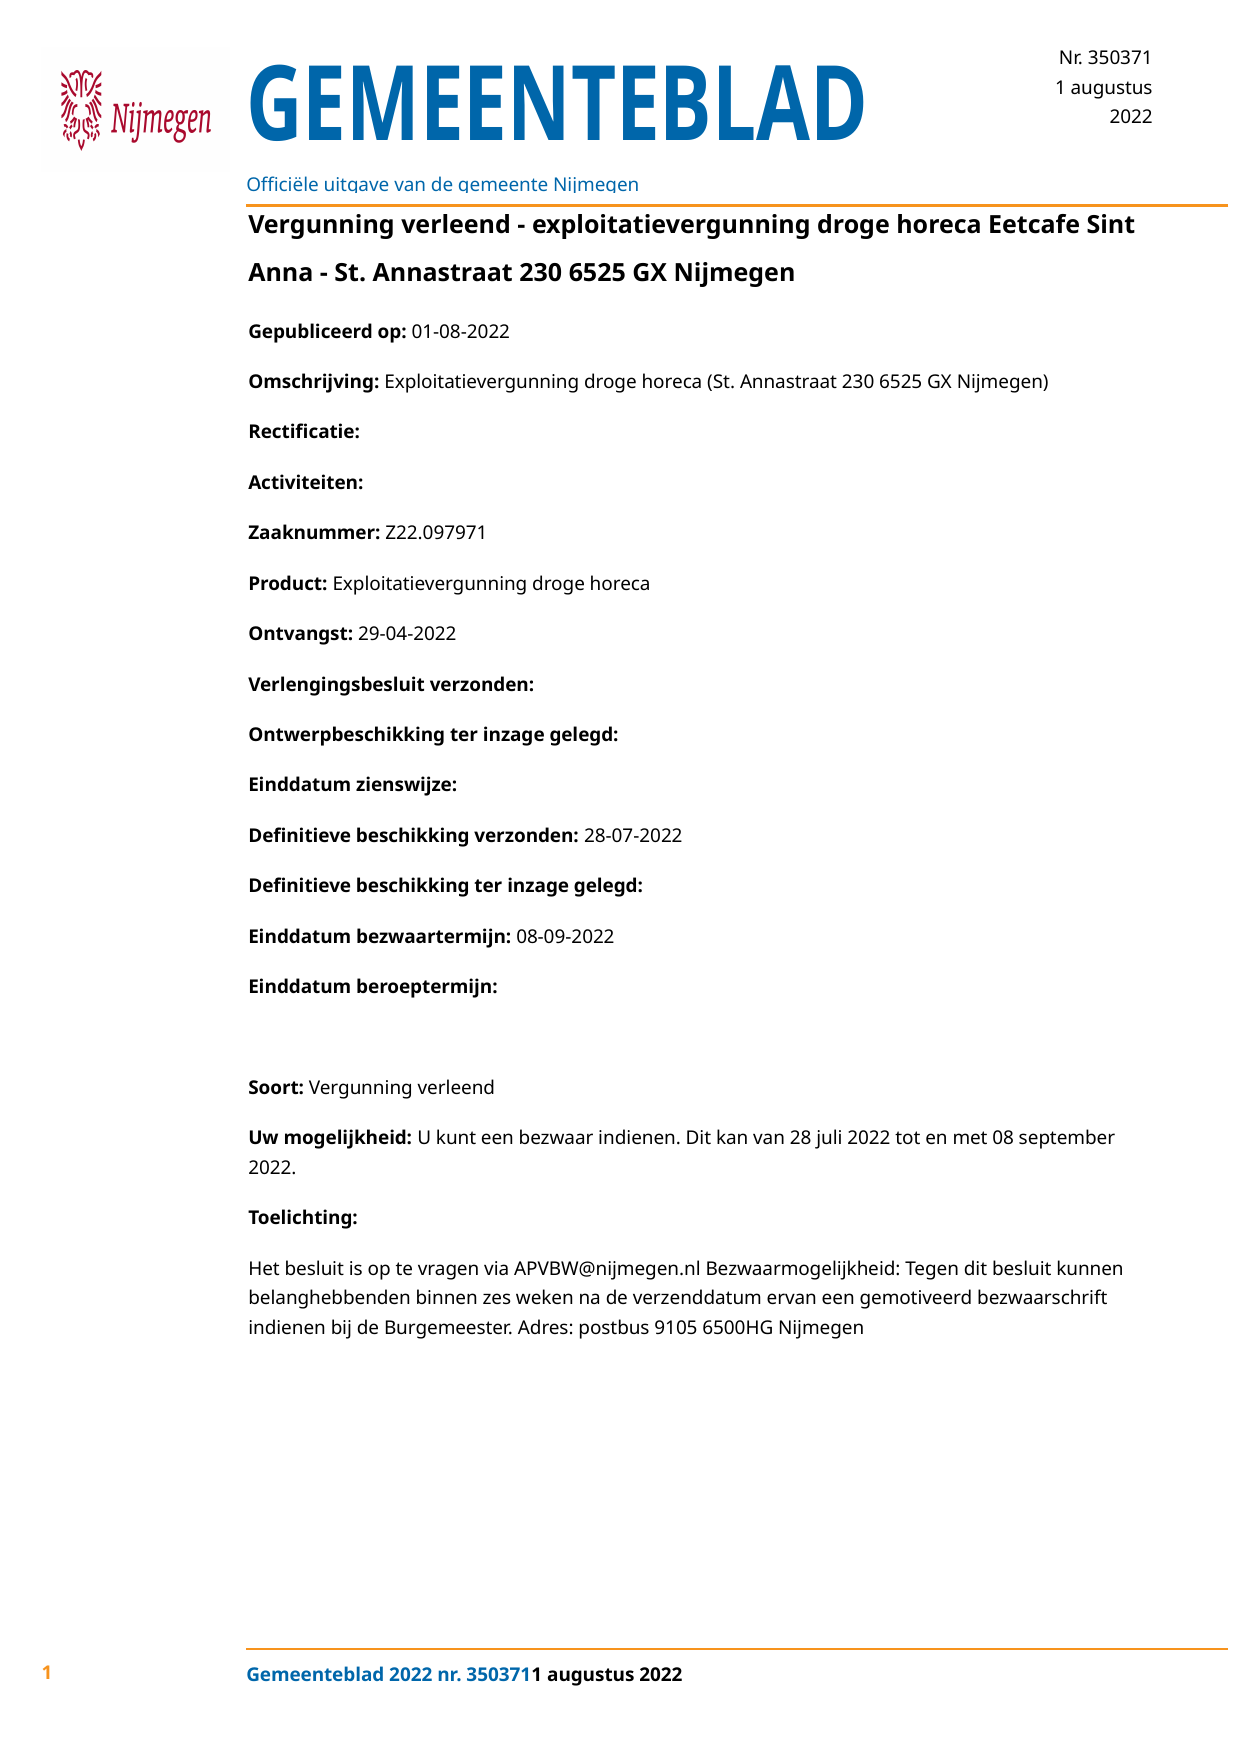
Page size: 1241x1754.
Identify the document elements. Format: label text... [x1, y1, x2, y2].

text Vergunning verleend - exploitatievergunning droge horeca Eetcafe Sint Anna - St. Annastraat 230 6525 GX Nijmegen [248, 207, 1152, 288]
text Soort: Vergunning verleend [248, 1074, 1152, 1100]
text Verlengingsbesluit verzonden: [248, 671, 1152, 697]
text Ontwerpbeschikking ter inzage gelegd: [248, 721, 1152, 747]
text Omschrijving: Exploitatievergunning droge horeca (St. Annastraat 230 6525 GX Nijmegen) [248, 368, 1152, 394]
text Toelichting: [248, 1204, 1152, 1230]
text Product: Exploitatievergunning droge horeca [248, 570, 1152, 596]
text Einddatum bezwaartermijn: 08-09-2022 [248, 923, 1152, 949]
text Gepubliceerd op: 01-08-2022 [248, 318, 1152, 344]
picture [41, 47, 231, 172]
text Einddatum zienswijze: [248, 772, 1152, 797]
text Definitieve beschikking verzonden: 28-07-2022 [248, 822, 1152, 848]
text Definitieve beschikking ter inzage gelegd: [248, 872, 1152, 898]
text Het besluit is op te vragen via APVBW@nijmegen.nl Bezwaarmogelijkheid: Tegen dit besluit kunnen belanghebbenden binnen zes weken na de verzenddatum ervan een gemotiveerd bezwaarschrift indienen bij de Burgemeester. Adres: postbus 9105 6500HG Nijmegen [248, 1255, 1152, 1340]
text Ontvangst: 29-04-2022 [248, 620, 1152, 646]
text Rectificatie: [248, 419, 1152, 444]
text Activiteiten: [248, 469, 1152, 495]
text Einddatum beroeptermijn: [248, 973, 1152, 999]
text Uw mogelijkheid: U kunt een bezwaar indienen. Dit kan van 28 juli 2022 tot en met 08 september 2022. [248, 1124, 1152, 1180]
text Zaaknummer: Z22.097971 [248, 519, 1152, 545]
